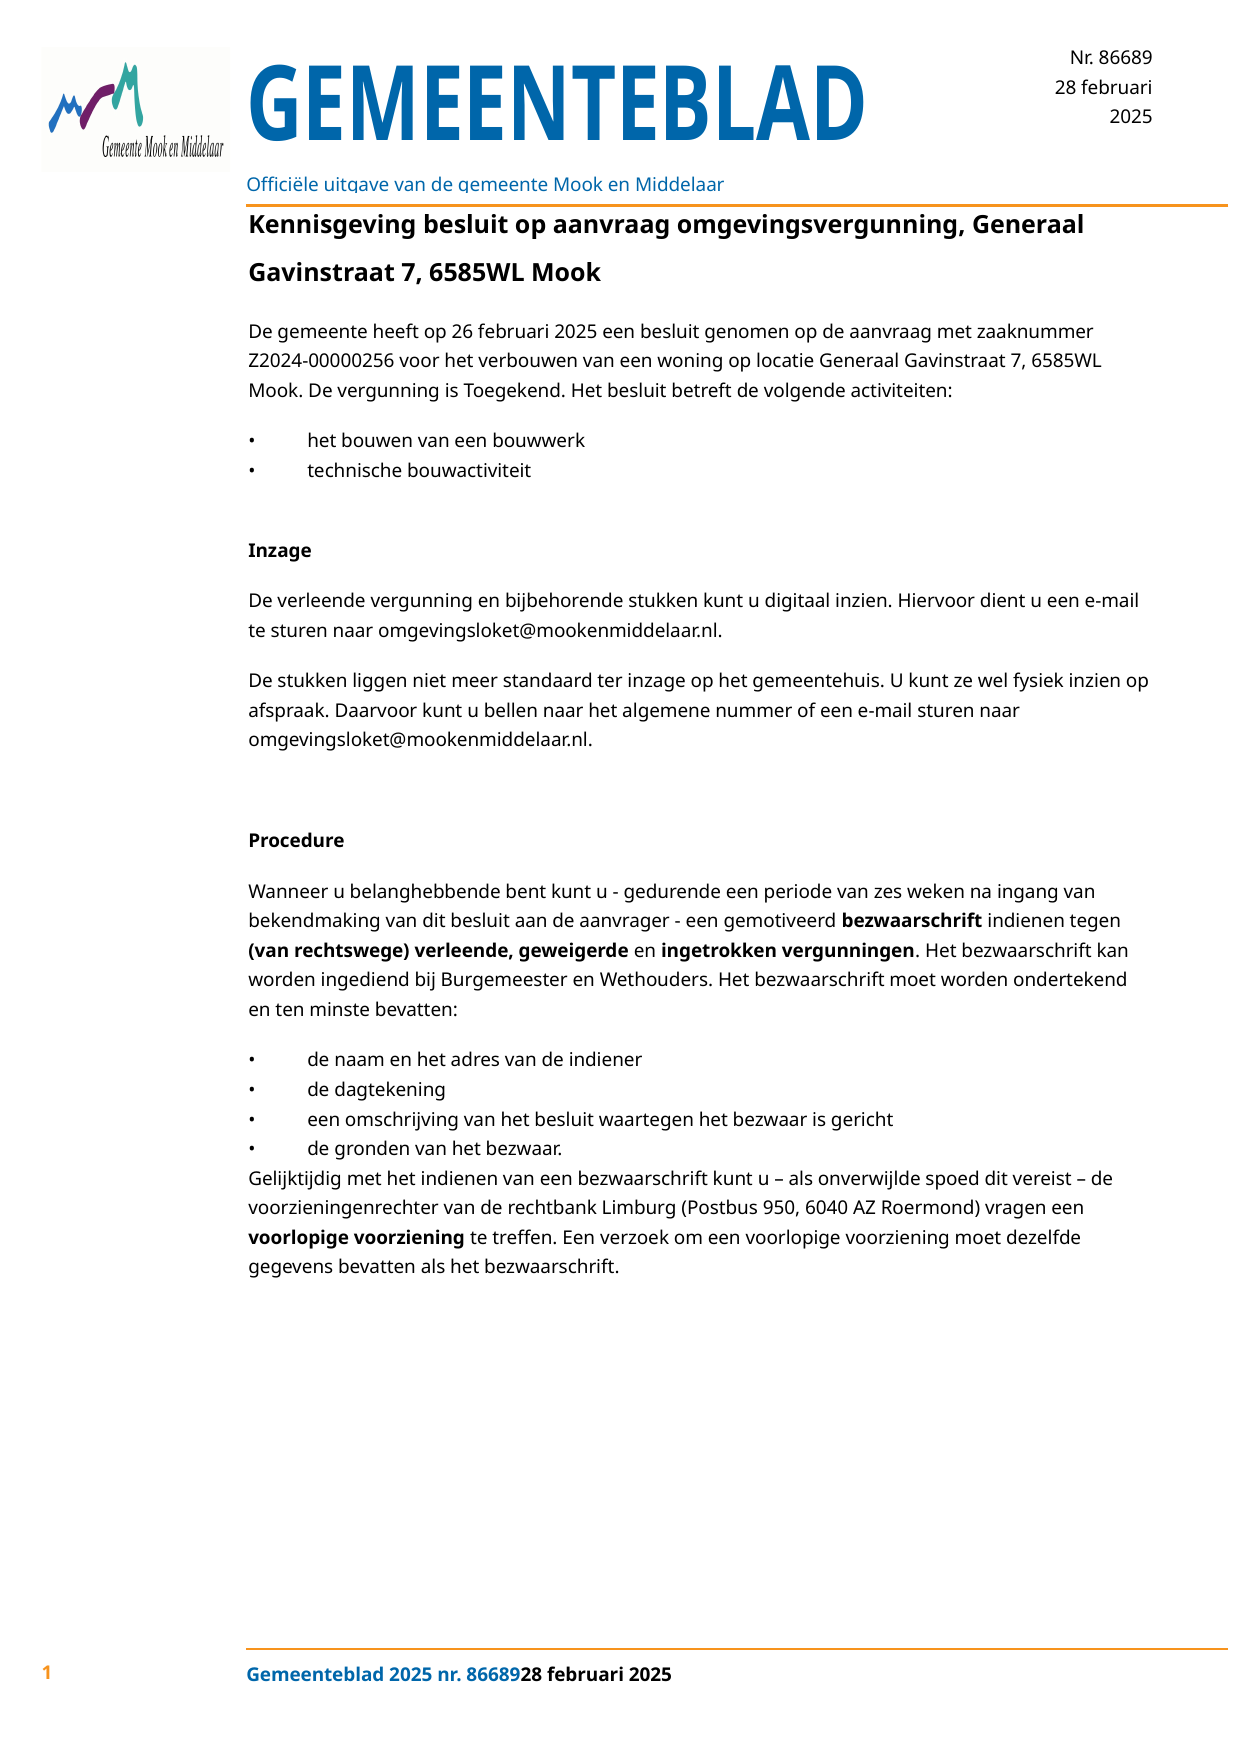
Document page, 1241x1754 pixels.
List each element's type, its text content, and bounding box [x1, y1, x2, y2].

text Gelijktijdig met het indienen van een bezwaarschrift kunt u – als onverwijlde spoed dit vereist – de voorzieningenrechter van de rechtbank Limburg (Postbus 950, 6040 AZ Roermond) vragen een voorlopige voorziening te treffen. Een verzoek om een voorlopige voorziening moet dezelfde gegevens bevatten als het bezwaarschrift. [248, 1165, 1152, 1279]
list de naam en het adres van de indiener [248, 1047, 1152, 1072]
text Inzage [248, 537, 1152, 563]
text Kennisgeving besluit op aanvraag omgevingsvergunning, Generaal Gavinstraat 7, 6585WL Mook [248, 207, 1152, 288]
list het bouwen van een bouwwerk [248, 427, 1152, 453]
text Wanneer u belanghebbende bent kunt u - gedurende een periode van zes weken na ingang van bekendmaking van dit besluit aan de aanvrager - een gemotiveerd bezwaarschrift indienen tegen (van rechtswege) verleende, geweigerde en ingetrokken vergunningen. Het bezwaarschrift kan worden ingediend bij Burgemeester en Wethouders. Het bezwaarschrift moet worden ondertekend en ten minste bevatten: [248, 878, 1152, 1022]
list de dagtekening [248, 1076, 1152, 1102]
text De verleende vergunning en bijbehorende stukken kunt u digitaal inzien. Hiervoor dient u een e-mail te sturen naar omgevingsloket@mookenmiddelaar.nl. [248, 587, 1152, 643]
text Procedure [248, 827, 1152, 853]
list een omschrijving van het besluit waartegen het bezwaar is gericht [248, 1106, 1152, 1132]
list technische bouwactiviteit [248, 457, 1152, 483]
text De stukken liggen niet meer standaard ter inzage op het gemeentehuis. U kunt ze wel fysiek inzien op afspraak. Daarvoor kunt u bellen naar het algemene nummer of een e-mail sturen naar omgevingsloket@mookenmiddelaar.nl. [248, 667, 1152, 752]
text De gemeente heeft op 26 februari 2025 een besluit genomen op de aanvraag met zaaknummer Z2024-00000256 voor het verbouwen van een woning op locatie Generaal Gavinstraat 7, 6585WL Mook. De vergunning is Toegekend. Het besluit betreft de volgende activiteiten: [248, 318, 1152, 403]
list de gronden van het bezwaar. [248, 1135, 1152, 1161]
picture [41, 47, 231, 172]
